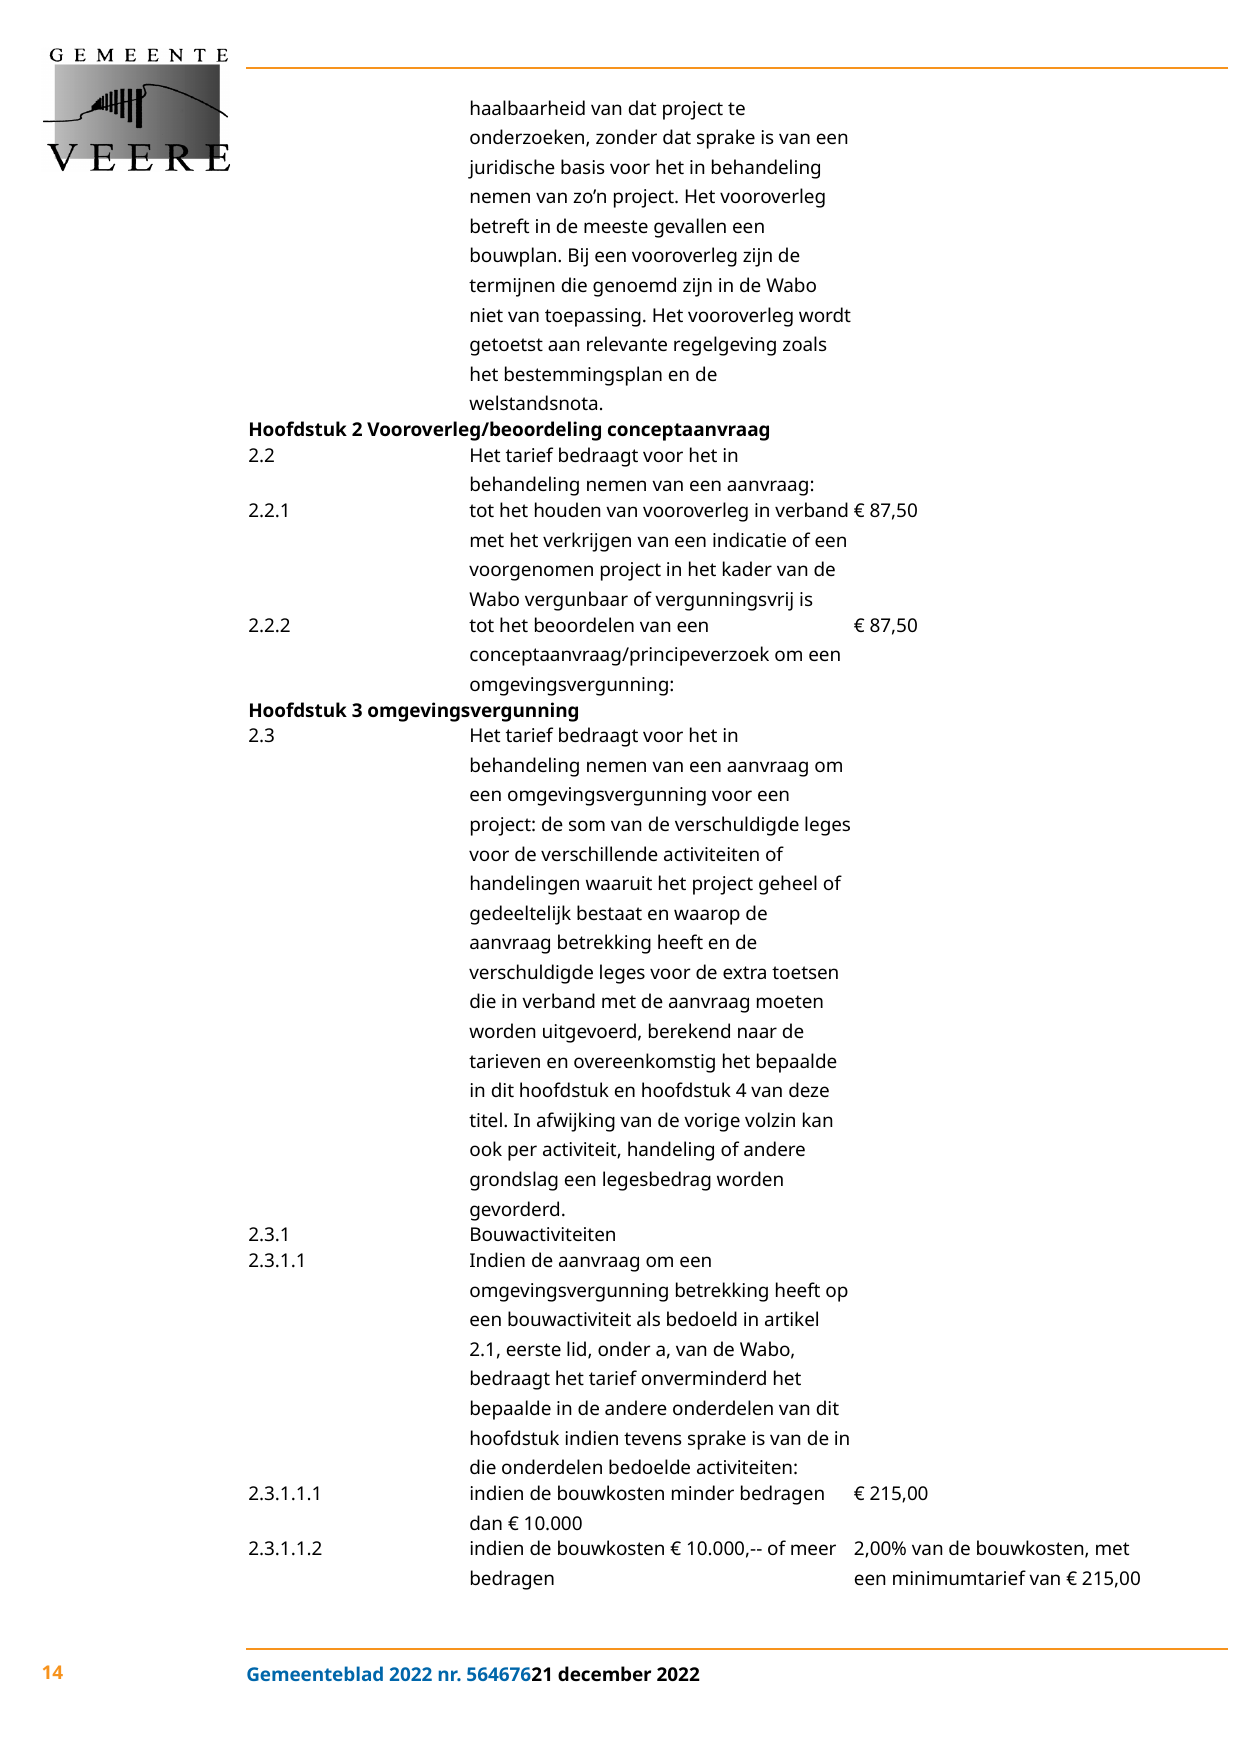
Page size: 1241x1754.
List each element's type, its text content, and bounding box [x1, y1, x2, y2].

table_cell [854, 1222, 1152, 1247]
table_cell 2,00% van de bouwkosten, met een minimumtarief van € 215,00 [854, 1535, 1152, 1591]
table_cell € 215,00 [854, 1480, 1152, 1535]
table_cell 2.3.1 [248, 1222, 469, 1247]
table_cell [854, 442, 1152, 497]
table_cell 2.3 [248, 723, 469, 1222]
table_cell 2.3.1.1 [248, 1247, 469, 1480]
picture [41, 47, 231, 172]
table_cell 2.3.1.1.2 [248, 1535, 469, 1591]
table_cell 2.2.2 [248, 612, 469, 697]
table_cell € 87,50 [854, 498, 1152, 612]
table_cell 2.2.1 [248, 498, 469, 612]
table_cell tot het beoordelen van een conceptaanvraag/principeverzoek om een omgevingsvergunning: [469, 612, 854, 697]
table_cell indien de bouwkosten minder bedragen dan € 10.000 [469, 1480, 854, 1535]
table_cell haalbaarheid van dat project te onderzoeken, zonder dat sprake is van een juridische basis voor het in behandeling nemen van zo’n project. Het vooroverleg betreft in de meeste gevallen een bouwplan. Bij een vooroverleg zijn de termijnen die genoemd zijn in de Wabo niet van toepassing. Het vooroverleg wordt getoetst aan relevante regelgeving zoals het bestemmingsplan en de welstandsnota. [469, 95, 854, 416]
table_cell Bouwactiviteiten [469, 1222, 854, 1247]
table_cell [854, 1247, 1152, 1480]
table_cell Indien de aanvraag om een omgevingsvergunning betrekking heeft op een bouwactiviteit als bedoeld in artikel 2.1, eerste lid, onder a, van de Wabo, bedraagt het tarief onverminderd het bepaalde in de andere onderdelen van dit hoofdstuk indien tevens sprake is van de in die onderdelen bedoelde activiteiten: [469, 1247, 854, 1480]
table_cell Het tarief bedraagt voor het in behandeling nemen van een aanvraag om een omgevingsvergunning voor een project: de som van de verschuldigde leges voor de verschillende activiteiten of handelingen waaruit het project geheel of gedeeltelijk bestaat en waarop de aanvraag betrekking heeft en de verschuldigde leges voor de extra toetsen die in verband met de aanvraag moeten worden uitgevoerd, berekend naar de tarieven en overeenkomstig het bepaalde in dit hoofdstuk en hoofdstuk 4 van deze titel. In afwijking van de vorige volzin kan ook per activiteit, handeling of andere grondslag een legesbedrag worden gevorderd. [469, 723, 854, 1222]
table_cell 2.3.1.1.1 [248, 1480, 469, 1535]
table_cell Het tarief bedraagt voor het in behandeling nemen van een aanvraag: [469, 442, 854, 497]
table_cell [854, 723, 1152, 1222]
table_cell Hoofdstuk 2 Vooroverleg/beoordeling conceptaanvraag [248, 416, 1152, 442]
table_cell Hoofdstuk 3 omgevingsvergunning [248, 697, 1152, 722]
table_cell 2.2 [248, 442, 469, 497]
table_cell tot het houden van vooroverleg in verband met het verkrijgen van een indicatie of een voorgenomen project in het kader van de Wabo vergunbaar of vergunningsvrij is [469, 498, 854, 612]
table_cell [248, 95, 469, 416]
table_cell [854, 95, 1152, 416]
table_cell indien de bouwkosten € 10.000,-- of meer bedragen [469, 1535, 854, 1591]
table_cell € 87,50 [854, 612, 1152, 697]
